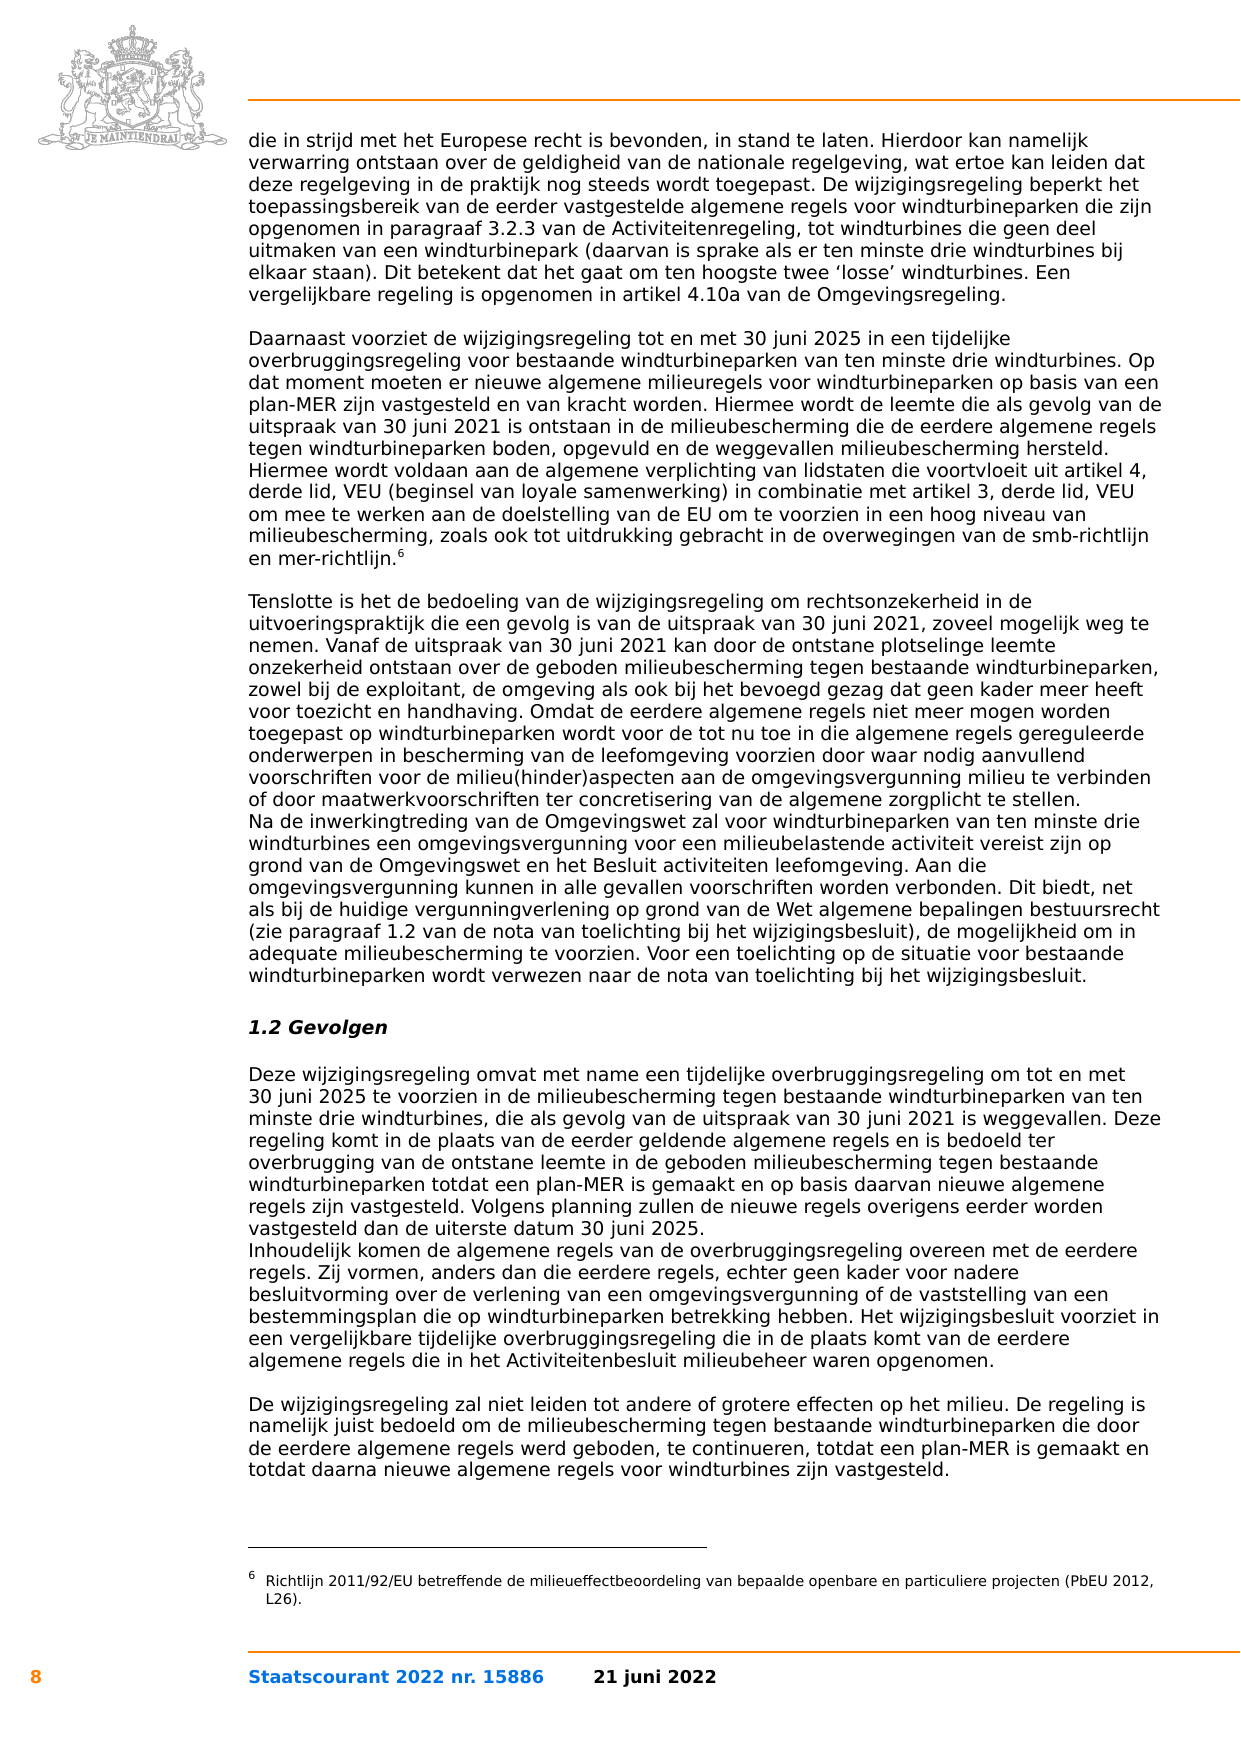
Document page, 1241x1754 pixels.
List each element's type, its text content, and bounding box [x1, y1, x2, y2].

text Deze wijzigingsregeling omvat met name een tijdelijke overbruggingsregeling om tot en met 30 juni 2025 te voorzien in de milieubescherming tegen bestaande windturbineparken van ten minste drie windturbines, die als gevolg van de uitspraak van 30 juni 2021 is weggevallen. Deze regeling komt in de plaats van de eerder geldende algemene regels en is bedoeld ter overbrugging van de ontstane leemte in de geboden milieubescherming tegen bestaande windturbineparken totdat een plan-MER is gemaakt en op basis daarvan nieuwe algemene regels zijn vastgesteld. Volgens planning zullen de nieuwe regels overigens eerder worden vastgesteld dan de uiterste datum 30 juni 2025. [248, 1064, 1163, 1240]
text Daarnaast voorziet de wijzigingsregeling tot en met 30 juni 2025 in een tijdelijke overbruggingsregeling voor bestaande windturbineparken van ten minste drie windturbines. Op dat moment moeten er nieuwe algemene milieuregels voor windturbineparken op basis van een plan-MER zijn vastgesteld en van kracht worden. Hiermee wordt de leemte die als gevolg van de uitspraak van 30 juni 2021 is ontstaan in de milieubescherming die de eerdere algemene regels tegen windturbineparken boden, opgevuld en de weggevallen milieubescherming hersteld. Hiermee wordt voldaan aan de algemene verplichting van lidstaten die voortvloeit uit artikel 4, derde lid, VEU (beginsel van loyale samenwerking) in combinatie met artikel 3, derde lid, VEU om mee te werken aan de doelstelling van de EU om te voorzien in een hoog niveau van milieubescherming, zoals ook tot uitdrukking gebracht in de overwegingen van de smb-richtlijn en mer-richtlijn. [248, 328, 1163, 569]
text Tenslotte is het de bedoeling van de wijzigingsregeling om rechtsonzekerheid in de uitvoeringspraktijk die een gevolg is van de uitspraak van 30 juni 2021, zoveel mogelijk weg te nemen. Vanaf de uitspraak van 30 juni 2021 kan door de ontstane plotselinge leemte onzekerheid ontstaan over de geboden milieubescherming tegen bestaande windturbineparken, zowel bij de exploitant, de omgeving als ook bij het bevoegd gezag dat geen kader meer heeft voor toezicht en handhaving. Omdat de eerdere algemene regels niet meer mogen worden toegepast op windturbineparken wordt voor de tot nu toe in die algemene regels gereguleerde onderwerpen in bescherming van de leefomgeving voorzien door waar nodig aanvullend voorschriften voor de milieu(hinder)aspecten aan de omgevingsvergunning milieu te verbinden of door maatwerkvoorschriften ter concretisering van de algemene zorgplicht te stellen. [248, 591, 1163, 811]
text Inhoudelijk komen de algemene regels van de overbruggingsregeling overeen met de eerdere regels. Zij vormen, anders dan die eerdere regels, echter geen kader voor nadere besluitvorming over de verlening van een omgevingsvergunning of de vaststelling van een bestemmingsplan die op windturbineparken betrekking hebben. Het wijzigingsbesluit voorziet in een vergelijkbare tijdelijke overbruggingsregeling die in de plaats komt van de eerdere algemene regels die in het Activiteitenbesluit milieubeheer waren opgenomen. [248, 1240, 1163, 1372]
picture [38, 25, 227, 150]
text Na de inwerkingtreding van de Omgevingswet zal voor windturbineparken van ten minste drie windturbines een omgevingsvergunning voor een milieubelastende activiteit vereist zijn op grond van de Omgevingswet en het Besluit activiteiten leefomgeving. Aan die omgevingsvergunning kunnen in alle gevallen voorschriften worden verbonden. Dit biedt, net als bij de huidige vergunningverlening op grond van de Wet algemene bepalingen bestuursrecht (zie paragraaf 1.2 van de nota van toelichting bij het wijzigingsbesluit), de mogelijkheid om in adequate milieubescherming te voorzien. Voor een toelichting op de situatie voor bestaande windturbineparken wordt verwezen naar de nota van toelichting bij het wijzigingsbesluit. [248, 811, 1163, 987]
text De wijzigingsregeling zal niet leiden tot andere of grotere effecten op het milieu. De regeling is namelijk juist bedoeld om de milieubescherming tegen bestaande windturbineparken die door de eerdere algemene regels werd geboden, te continueren, totdat een plan-MER is gemaakt en totdat daarna nieuwe algemene regels voor windturbines zijn vastgesteld. [248, 1393, 1163, 1481]
text die in strijd met het Europese recht is bevonden, in stand te laten. Hierdoor kan namelijk verwarring ontstaan over de geldigheid van de nationale regelgeving, wat ertoe kan leiden dat deze regelgeving in de praktijk nog steeds wordt toegepast. De wijzigingsregeling beperkt het toepassingsbereik van de eerder vastgestelde algemene regels voor windturbineparken die zijn opgenomen in paragraaf 3.2.3 van de Activiteitenregeling, tot windturbines die geen deel uitmaken van een windturbinepark (daarvan is sprake als er ten minste drie windturbines bij elkaar staan). Dit betekent dat het gaat om ten hoogste twee ‘losse’ windturbines. Een vergelijkbare regeling is opgenomen in artikel 4.10a van de Omgevingsregeling. [248, 130, 1163, 306]
text Richtlijn 2011/92/EU betreffende de milieueffectbeoordeling van bepaalde openbare en particuliere projecten (PbEU 2012, L26). [248, 1569, 1163, 1608]
subtitle 1.2 Gevolgen [248, 1017, 1163, 1039]
